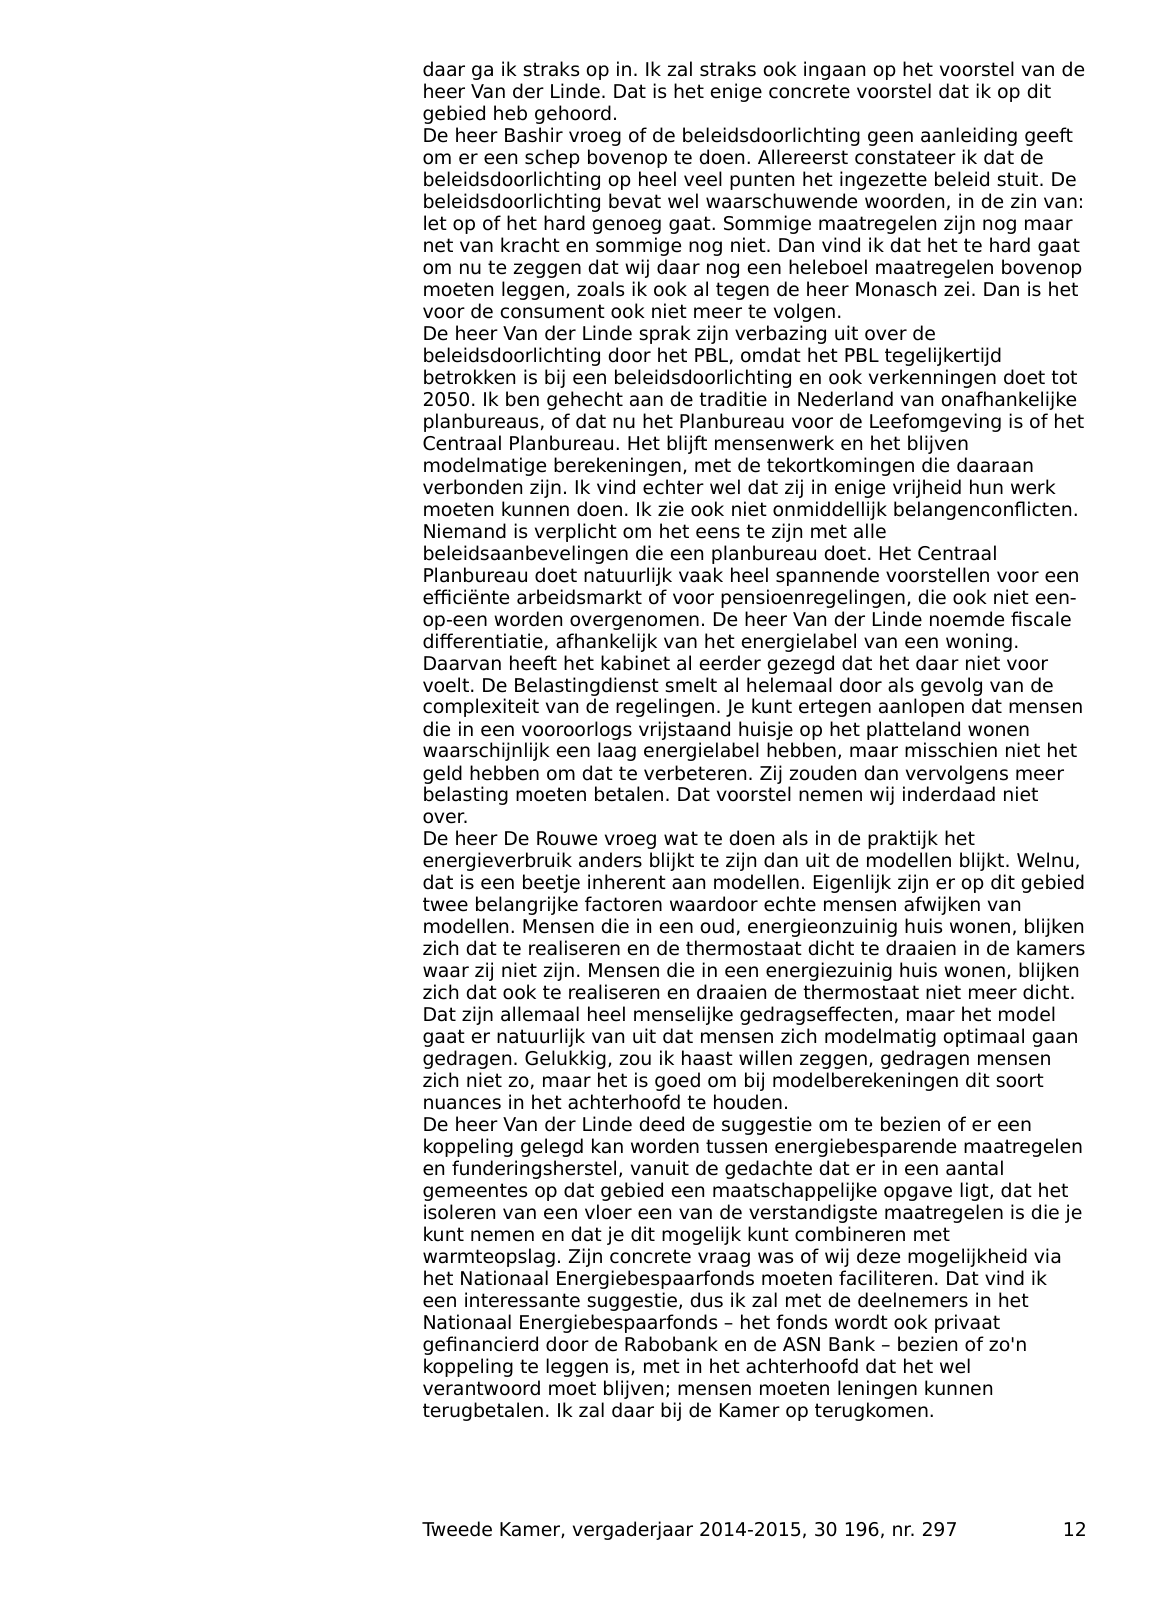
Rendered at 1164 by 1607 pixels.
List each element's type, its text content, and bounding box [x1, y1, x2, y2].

text De heer Van der Linde sprak zijn verbazing uit over de beleidsdoorlichting door het PBL, omdat het PBL tegelijkertijd betrokken is bij een beleidsdoorlichting en ook verkenningen doet tot 2050. Ik ben gehecht aan de traditie in Nederland van onafhankelijke planbureaus, of dat nu het Planbureau voor de Leefomgeving is of het Centraal Planbureau. Het blijft mensenwerk en het blijven modelmatige berekeningen, met de tekortkomingen die daaraan verbonden zijn. Ik vind echter wel dat zij in enige vrijheid hun werk moeten kunnen doen. Ik zie ook niet onmiddellijk belangenconflicten. Niemand is verplicht om het eens te zijn met alle beleidsaanbevelingen die een planbureau doet. Het Centraal Planbureau doet natuurlijk vaak heel spannende voorstellen voor een efficiënte arbeidsmarkt of voor pensioenregelingen, die ook niet een-op-een worden overgenomen. De heer Van der Linde noemde fiscale differentiatie, afhankelijk van het energielabel van een woning. Daarvan heeft het kabinet al eerder gezegd dat het daar niet voor voelt. De Belastingdienst smelt al helemaal door als gevolg van de complexiteit van de regelingen. Je kunt ertegen aanlopen dat mensen die in een vooroorlogs vrijstaand huisje op het platteland wonen waarschijnlijk een laag energielabel hebben, maar misschien niet het geld hebben om dat te verbeteren. Zij zouden dan vervolgens meer belasting moeten betalen. Dat voorstel nemen wij inderdaad niet over. [422, 323, 1087, 828]
text De heer Van der Linde deed de suggestie om te bezien of er een koppeling gelegd kan worden tussen energiebesparende maatregelen en funderingsherstel, vanuit de gedachte dat er in een aantal gemeentes op dat gebied een maatschappelijke opgave ligt, dat het isoleren van een vloer een van de verstandigste maatregelen is die je kunt nemen en dat je dit mogelijk kunt combineren met warmteopslag. Zijn concrete vraag was of wij deze mogelijkheid via het Nationaal Energiebespaarfonds moeten faciliteren. Dat vind ik een interessante suggestie, dus ik zal met de deelnemers in het Nationaal Energiebespaarfonds – het fonds wordt ook privaat gefinancierd door de Rabobank en de ASN Bank – bezien of zo'n koppeling te leggen is, met in het achterhoofd dat het wel verantwoord moet blijven; mensen moeten leningen kunnen terugbetalen. Ik zal daar bij de Kamer op terugkomen. [422, 1114, 1087, 1422]
text De heer Bashir vroeg of de beleidsdoorlichting geen aanleiding geeft om er een schep bovenop te doen. Allereerst constateer ik dat de beleidsdoorlichting op heel veel punten het ingezette beleid stuit. De beleidsdoorlichting bevat wel waarschuwende woorden, in de zin van: let op of het hard genoeg gaat. Sommige maatregelen zijn nog maar net van kracht en sommige nog niet. Dan vind ik dat het te hard gaat om nu te zeggen dat wij daar nog een heleboel maatregelen bovenop moeten leggen, zoals ik ook al tegen de heer Monasch zei. Dan is het voor de consument ook niet meer te volgen. [422, 125, 1087, 323]
text De heer De Rouwe vroeg wat te doen als in de praktijk het energieverbruik anders blijkt te zijn dan uit de modellen blijkt. Welnu, dat is een beetje inherent aan modellen. Eigenlijk zijn er op dit gebied twee belangrijke factoren waardoor echte mensen afwijken van modellen. Mensen die in een oud, energieonzuinig huis wonen, blijken zich dat te realiseren en de thermostaat dicht te draaien in de kamers waar zij niet zijn. Mensen die in een energiezuinig huis wonen, blijken zich dat ook te realiseren en draaien de thermostaat niet meer dicht. Dat zijn allemaal heel menselijke gedragseffecten, maar het model gaat er natuurlijk van uit dat mensen zich modelmatig optimaal gaan gedragen. Gelukkig, zou ik haast willen zeggen, gedragen mensen zich niet zo, maar het is goed om bij modelberekeningen dit soort nuances in het achterhoofd te houden. [422, 828, 1087, 1114]
text daar ga ik straks op in. Ik zal straks ook ingaan op het voorstel van de heer Van der Linde. Dat is het enige concrete voorstel dat ik op dit gebied heb gehoord. [422, 59, 1087, 125]
